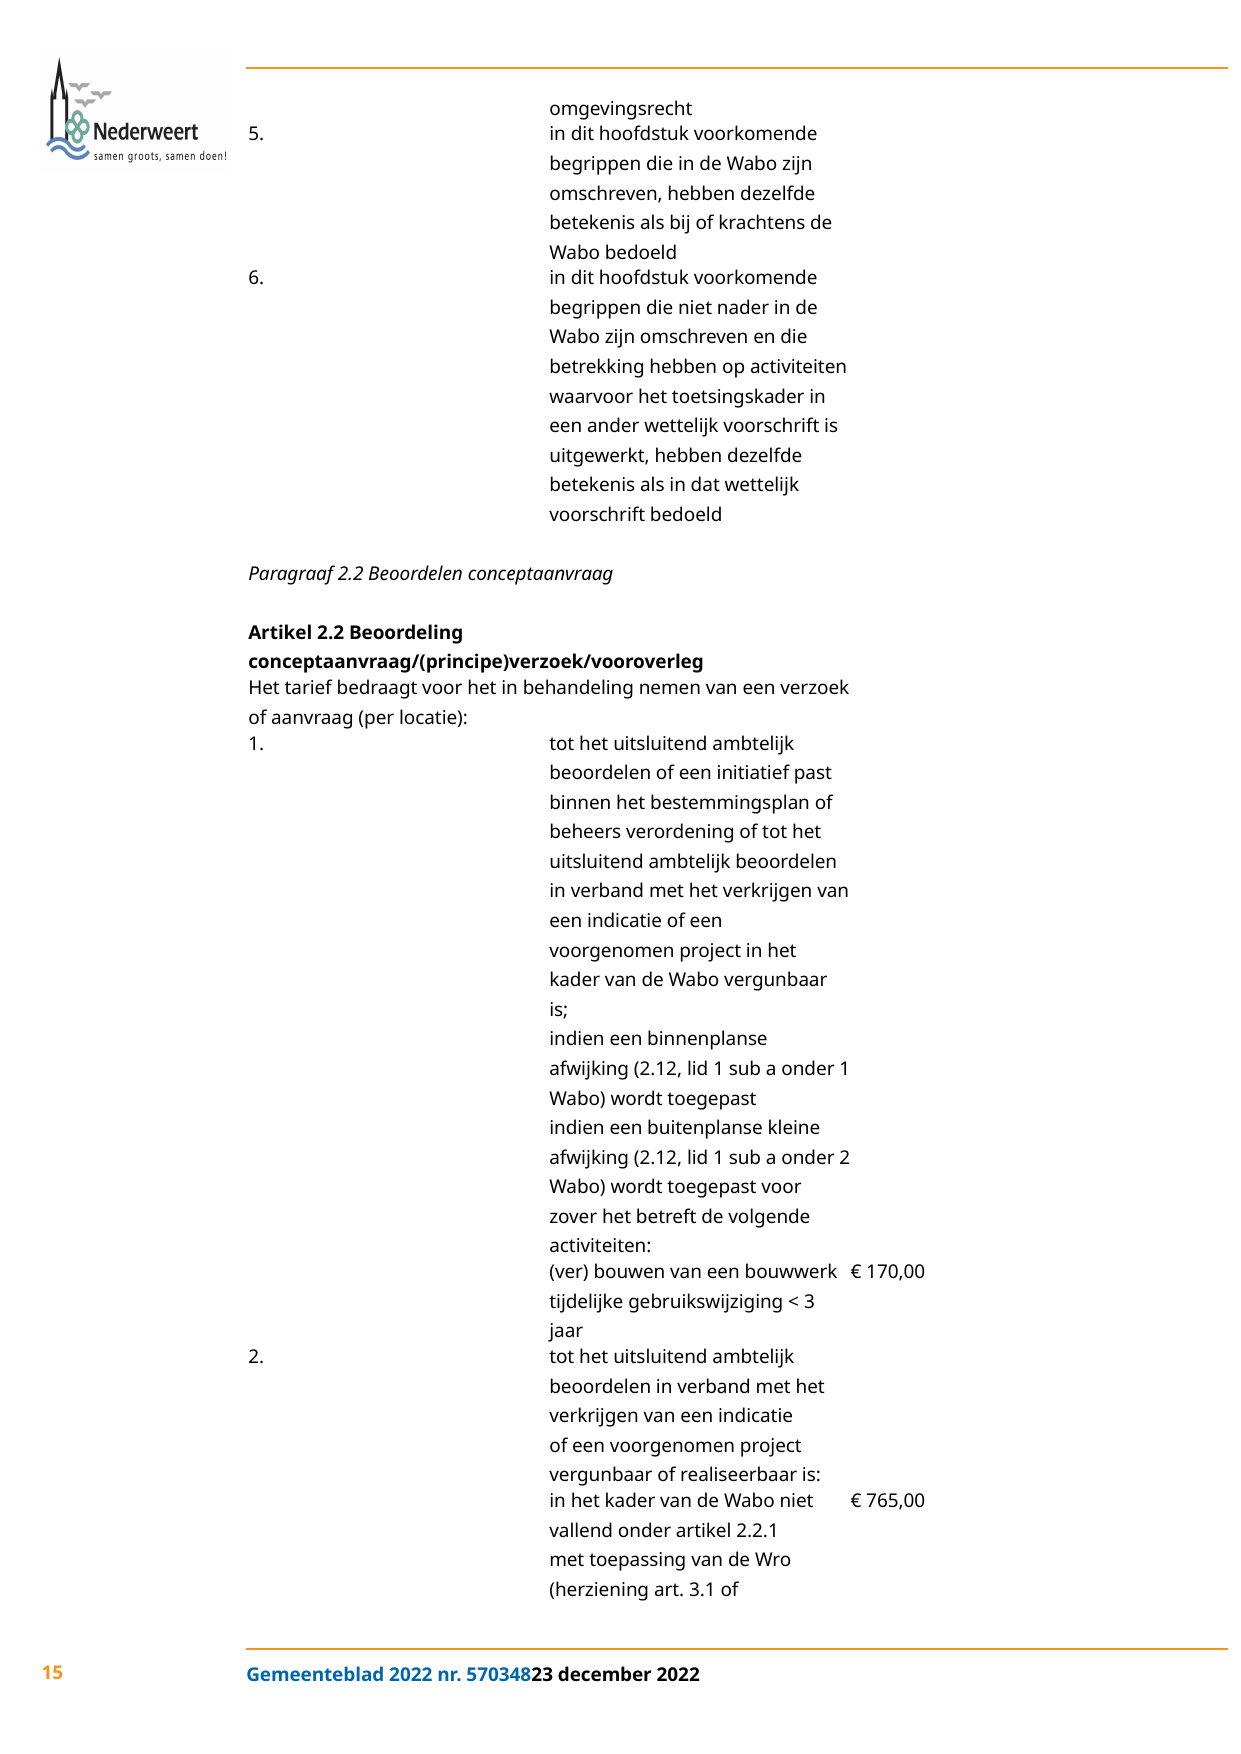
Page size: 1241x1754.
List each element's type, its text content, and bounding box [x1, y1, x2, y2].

table_cell Het tarief bedraagt voor het in behandeling nemen van een verzoek of aanvraag (per locatie): [248, 674, 850, 730]
table_cell tot het uitsluitend ambtelijk beoordelen of een initiatief past binnen het bestemmingsplan of beheers verordening of tot het uitsluitend ambtelijk beoordelen in verband met het verkrijgen van een indicatie of een voorgenomen project in het kader van de Wabo vergunbaar is; indien een binnenplanse afwijking (2.12, lid 1 sub a onder 1 Wabo) wordt toegepast indien een buitenplanse kleine afwijking (2.12, lid 1 sub a onder 2 Wabo) wordt toegepast voor zover het betreft de volgende activiteiten: [549, 730, 850, 1258]
table_cell 2. [248, 1343, 549, 1487]
table_cell [248, 1487, 549, 1602]
table_cell in het kader van de Wabo niet vallend onder artikel 2.2.1 met toepassing van de Wro (herziening art. 3.1 of [549, 1487, 850, 1602]
table_cell € 170,00 [850, 1258, 1152, 1343]
table_cell (ver) bouwen van een bouwwerk tijdelijke gebruikswijziging < 3 jaar [549, 1258, 850, 1343]
picture [41, 47, 231, 172]
table_header Artikel 2.2 Beoordeling conceptaanvraag/(principe)verzoek/vooroverleg [248, 590, 850, 674]
table_cell [248, 1258, 549, 1343]
table_cell € 765,00 [850, 1487, 1152, 1602]
table_cell omgevingsrecht [549, 95, 850, 121]
table_cell in dit hoofdstuk voorkomende begrippen die niet nader in de Wabo zijn omschreven en die betrekking hebben op activiteiten waarvoor het toetsingskader in een ander wettelijk voorschrift is uitgewerkt, hebben dezelfde betekenis als in dat wettelijk voorschrift bedoeld [549, 265, 850, 527]
table_cell [850, 1343, 1152, 1487]
table_cell [850, 265, 1152, 527]
table_cell 6. [248, 265, 549, 527]
table_cell tot het uitsluitend ambtelijk beoordelen in verband met het verkrijgen van een indicatie of een voorgenomen project vergunbaar of realiseerbaar is: [549, 1343, 850, 1487]
table_cell 1. [248, 730, 549, 1258]
table_cell [850, 730, 1152, 1258]
table_cell [850, 674, 1152, 730]
table_cell 5. [248, 121, 549, 264]
text Paragraaf 2.2 Beoordelen conceptaanvraag [248, 560, 1152, 586]
table_cell [850, 95, 1152, 121]
table_header [850, 590, 1152, 674]
table_cell [248, 95, 549, 121]
table_cell in dit hoofdstuk voorkomende begrippen die in de Wabo zijn omschreven, hebben dezelfde betekenis als bij of krachtens de Wabo bedoeld [549, 121, 850, 264]
table_cell [850, 121, 1152, 264]
